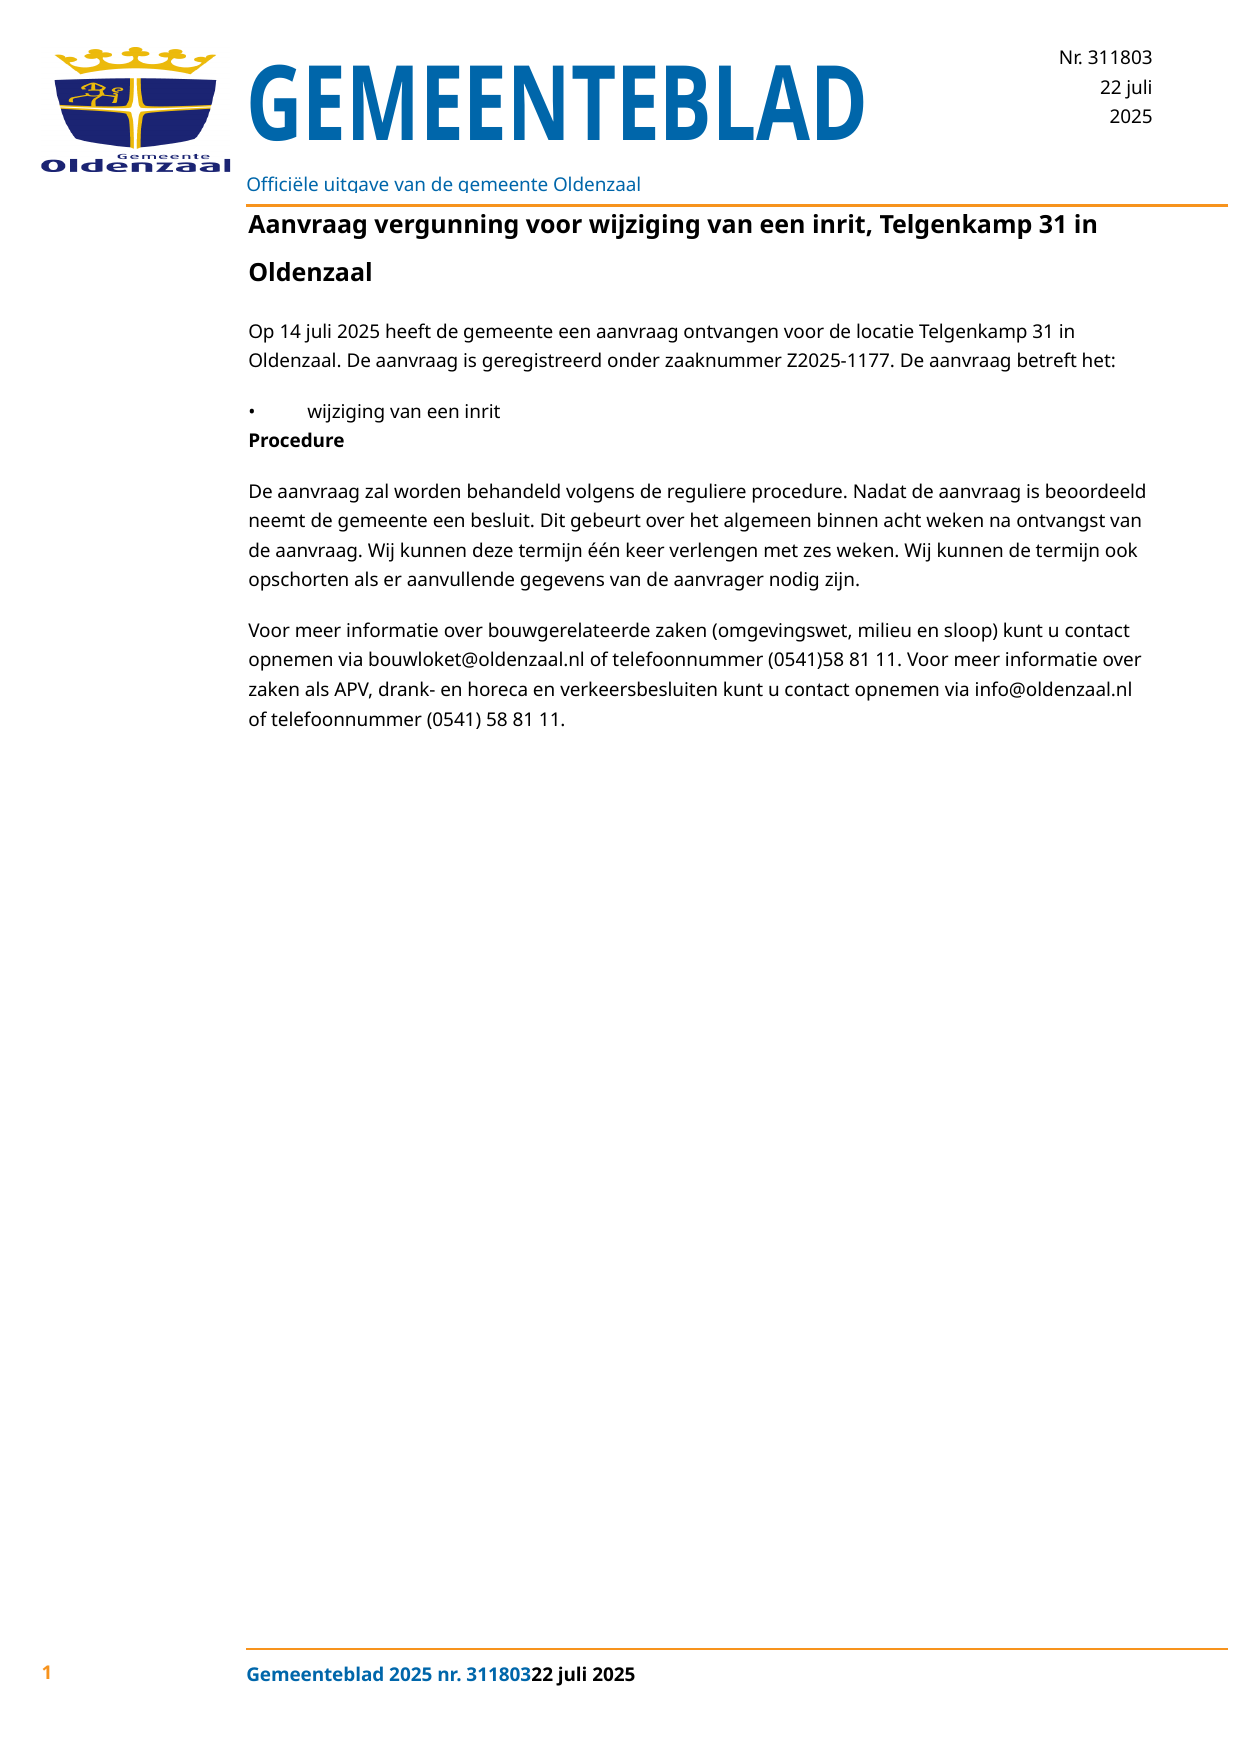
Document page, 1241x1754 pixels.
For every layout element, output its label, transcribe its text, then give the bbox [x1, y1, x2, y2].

text De aanvraag zal worden behandeld volgens de reguliere procedure. Nadat de aanvraag is beoordeeld neemt de gemeente een besluit. Dit gebeurt over het algemeen binnen acht weken na ontvangst van de aanvraag. Wij kunnen deze termijn één keer verlengen met zes weken. Wij kunnen de termijn ook opschorten als er aanvullende gegevens van de aanvrager nodig zijn. [248, 478, 1152, 592]
text Op 14 juli 2025 heeft de gemeente een aanvraag ontvangen voor de locatie Telgenkamp 31 in Oldenzaal. De aanvraag is geregistreerd onder zaaknummer Z2025-1177. De aanvraag betreft het: [248, 318, 1152, 373]
text Aanvraag vergunning voor wijziging van een inrit, Telgenkamp 31 in Oldenzaal [248, 207, 1152, 288]
picture [41, 47, 231, 172]
list wijziging van een inrit [248, 398, 1152, 424]
text Voor meer informatie over bouwgerelateerde zaken (omgevingswet, milieu en sloop) kunt u contact opnemen via bouwloket@oldenzaal.nl of telefoonnummer (0541)58 81 11. Voor meer informatie over zaken als APV, drank- en horeca en verkeersbesluiten kunt u contact opnemen via info@oldenzaal.nl of telefoonnummer (0541) 58 81 11. [248, 617, 1152, 732]
text Procedure [248, 427, 1152, 453]
